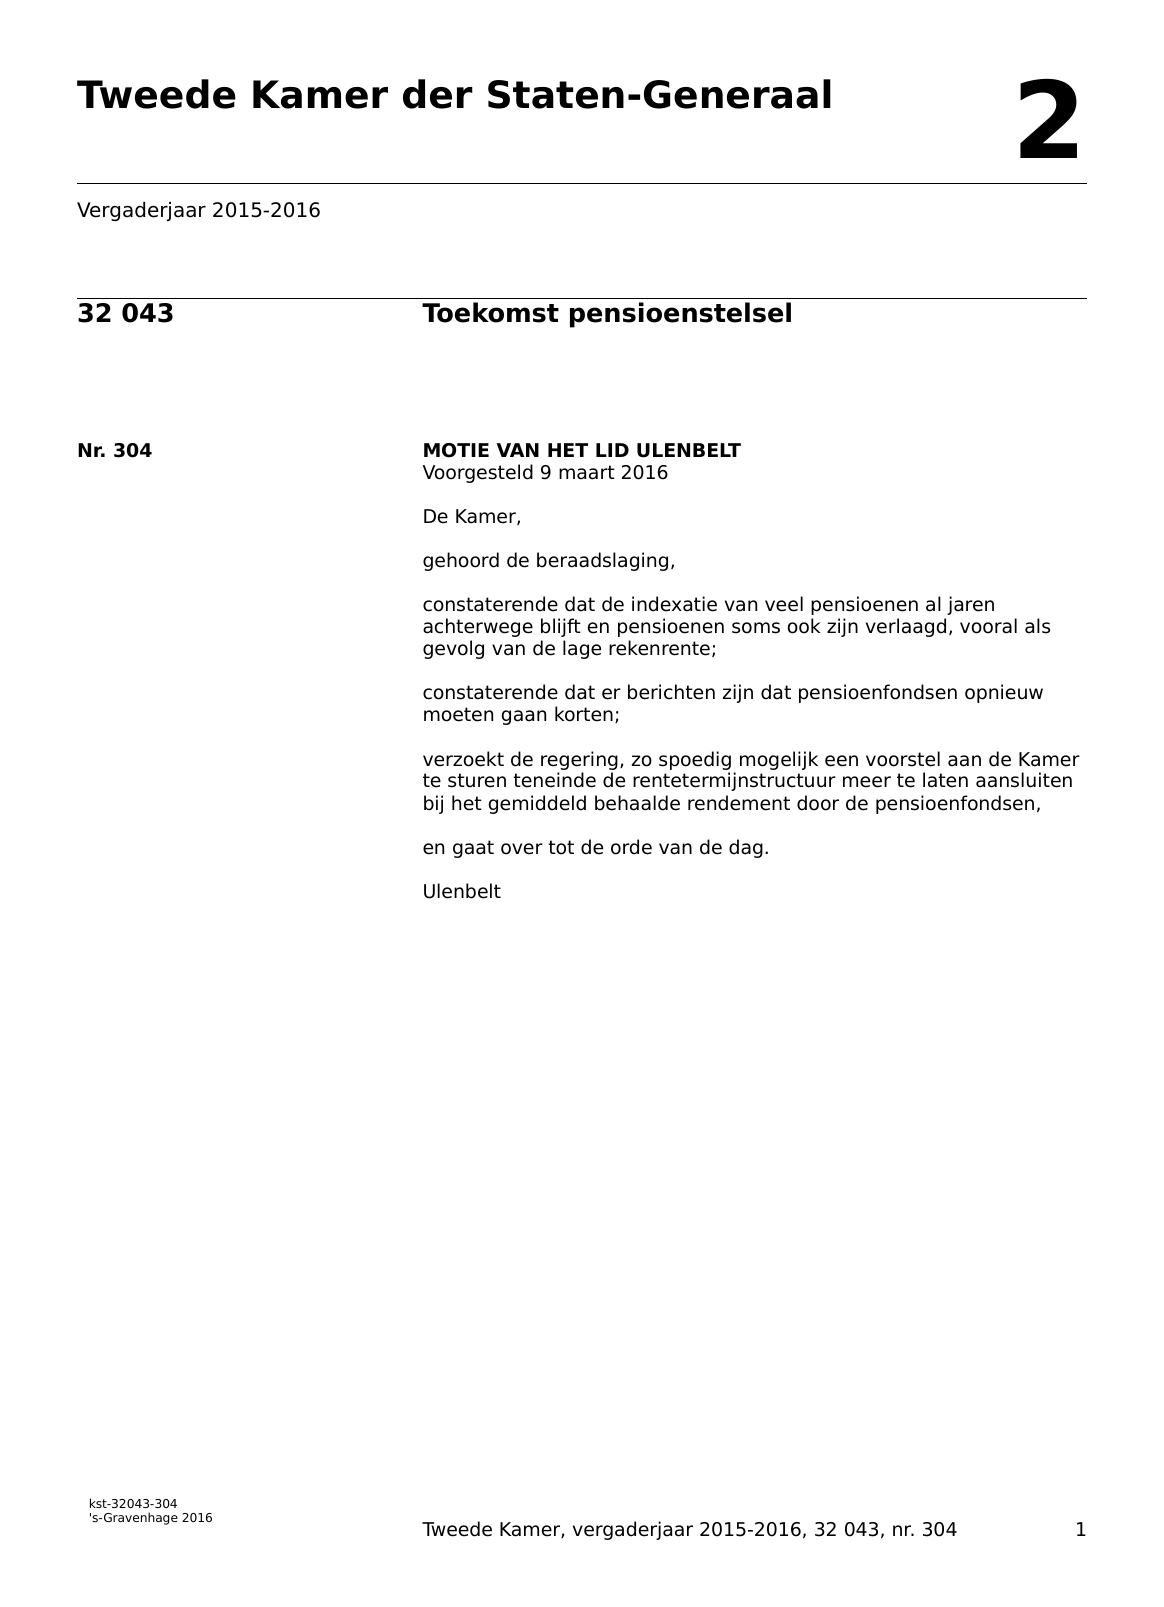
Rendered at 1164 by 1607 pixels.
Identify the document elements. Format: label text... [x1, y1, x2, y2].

text Ulenbelt [422, 881, 1087, 903]
subtitle 32 043 Toekomst pensioenstelsel [77, 299, 1087, 329]
subtitle Nr. 304 MOTIE VAN HET LID ULENBELT [77, 440, 1087, 462]
table_cell Vergaderjaar 2015-2016 [77, 184, 1087, 298]
text De Kamer, [422, 506, 1087, 528]
table_header 2 [886, 59, 1087, 183]
text gehoord de beraadslaging, [422, 550, 1087, 572]
text 's-Gravenhage 2016 [88, 1511, 323, 1525]
text Voorgesteld 9 maart 2016 [422, 462, 1087, 484]
text verzoekt de regering, zo spoedig mogelijk een voorstel aan de Kamer te sturen teneinde de rentetermijnstructuur meer te laten aansluiten bij het gemiddeld behaalde rendement door de pensioenfondsen, [422, 748, 1087, 814]
text constaterende dat de indexatie van veel pensioenen al jaren achterwege blijft en pensioenen soms ook zijn verlaagd, vooral als gevolg van de lage rekenrente; [422, 594, 1087, 660]
text en gaat over tot de orde van de dag. [422, 837, 1087, 858]
text kst-32043-304 [88, 1497, 323, 1511]
text constaterende dat er berichten zijn dat pensioenfondsen opnieuw moeten gaan korten; [422, 682, 1087, 726]
table_header Tweede Kamer der Staten-Generaal [77, 59, 886, 183]
